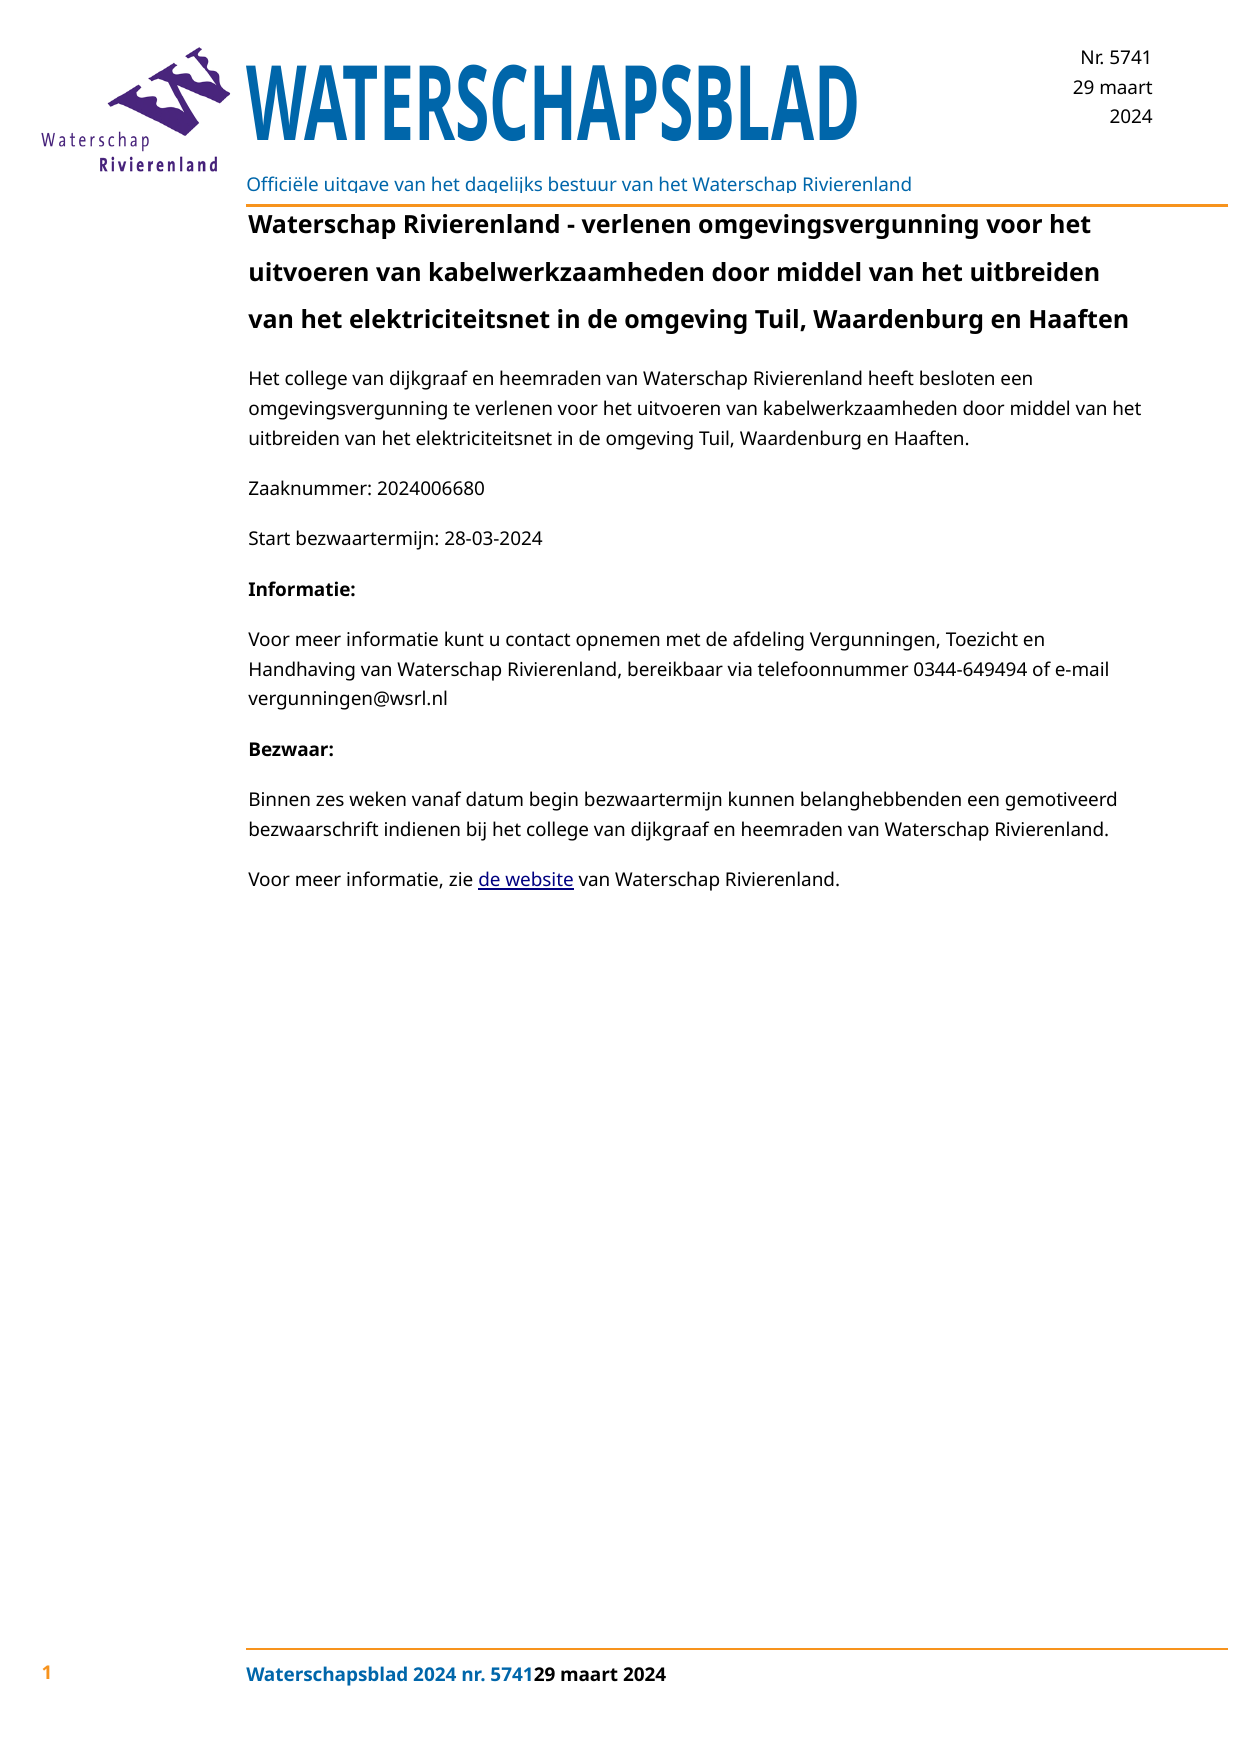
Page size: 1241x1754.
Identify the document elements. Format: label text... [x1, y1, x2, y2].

text Informatie: [248, 576, 1152, 602]
picture [41, 47, 231, 172]
text Binnen zes weken vanaf datum begin bezwaartermijn kunnen belanghebbenden een gemotiveerd bezwaarschrift indienen bij het college van dijkgraaf en heemraden van Waterschap Rivierenland. [248, 786, 1152, 842]
text Bezwaar: [248, 736, 1152, 762]
text Waterschap Rivierenland - verlenen omgevingsvergunning voor het uitvoeren van kabelwerkzaamheden door middel van het uitbreiden van het elektriciteitsnet in de omgeving Tuil, Waardenburg en Haaften [248, 207, 1152, 336]
text Het college van dijkgraaf en heemraden van Waterschap Rivierenland heeft besloten een omgevingsvergunning te verlenen voor het uitvoeren van kabelwerkzaamheden door middel van het uitbreiden van het elektriciteitsnet in de omgeving Tuil, Waardenburg en Haaften. [248, 366, 1152, 450]
text Voor meer informatie kunt u contact opnemen met de afdeling Vergunningen, Toezicht en Handhaving van Waterschap Rivierenland, bereikbaar via telefoonnummer 0344-649494 of e-mail vergunningen@wsrl.nl [248, 626, 1152, 711]
text Start bezwaartermijn: 28-03-2024 [248, 526, 1152, 551]
text Zaaknummer: 2024006680 [248, 475, 1152, 501]
text Voor meer informatie, zie de website van Waterschap Rivierenland. [248, 866, 1152, 892]
